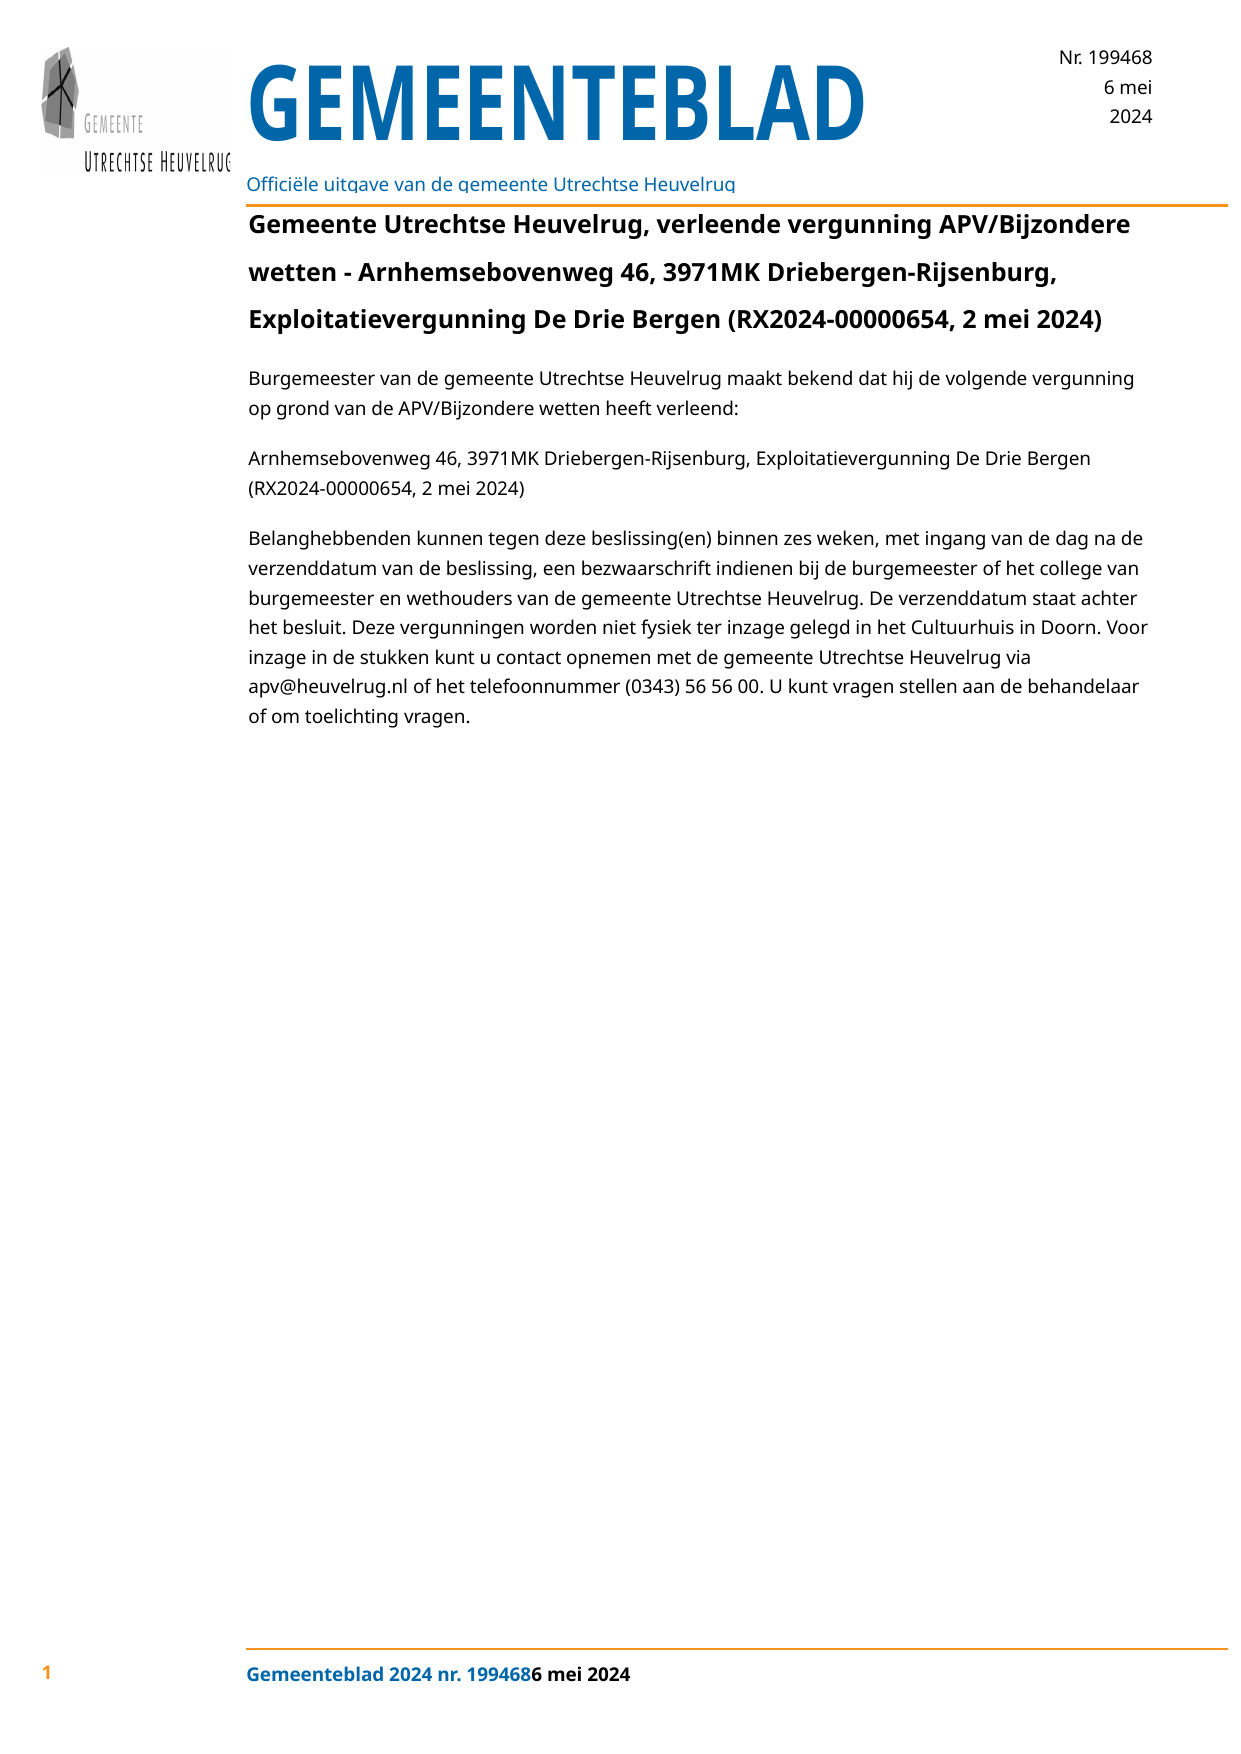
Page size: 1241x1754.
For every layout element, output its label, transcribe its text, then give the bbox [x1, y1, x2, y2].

picture [41, 47, 231, 172]
text Arnhemsebovenweg 46, 3971MK Driebergen-Rijsenburg, Exploitatievergunning De Drie Bergen (RX2024-00000654, 2 mei 2024) [248, 446, 1152, 501]
text Gemeente Utrechtse Heuvelrug, verleende vergunning APV/Bijzondere wetten - Arnhemsebovenweg 46, 3971MK Driebergen-Rijsenburg, Exploitatievergunning De Drie Bergen (RX2024-00000654, 2 mei 2024) [248, 207, 1152, 336]
text Burgemeester van de gemeente Utrechtse Heuvelrug maakt bekend dat hij de volgende vergunning op grond van de APV/Bijzondere wetten heeft verleend: [248, 366, 1152, 421]
text Belanghebbenden kunnen tegen deze beslissing(en) binnen zes weken, met ingang van de dag na de verzenddatum van de beslissing, een bezwaarschrift indienen bij de burgemeester of het college van burgemeester en wethouders van de gemeente Utrechtse Heuvelrug. De verzenddatum staat achter het besluit. Deze vergunningen worden niet fysiek ter inzage gelegd in het Cultuurhuis in Doorn. Voor inzage in de stukken kunt u contact opnemen met de gemeente Utrechtse Heuvelrug via apv@heuvelrug.nl of het telefoonnummer (0343) 56 56 00. U kunt vragen stellen aan de behandelaar of om toelichting vragen. [248, 526, 1152, 729]
